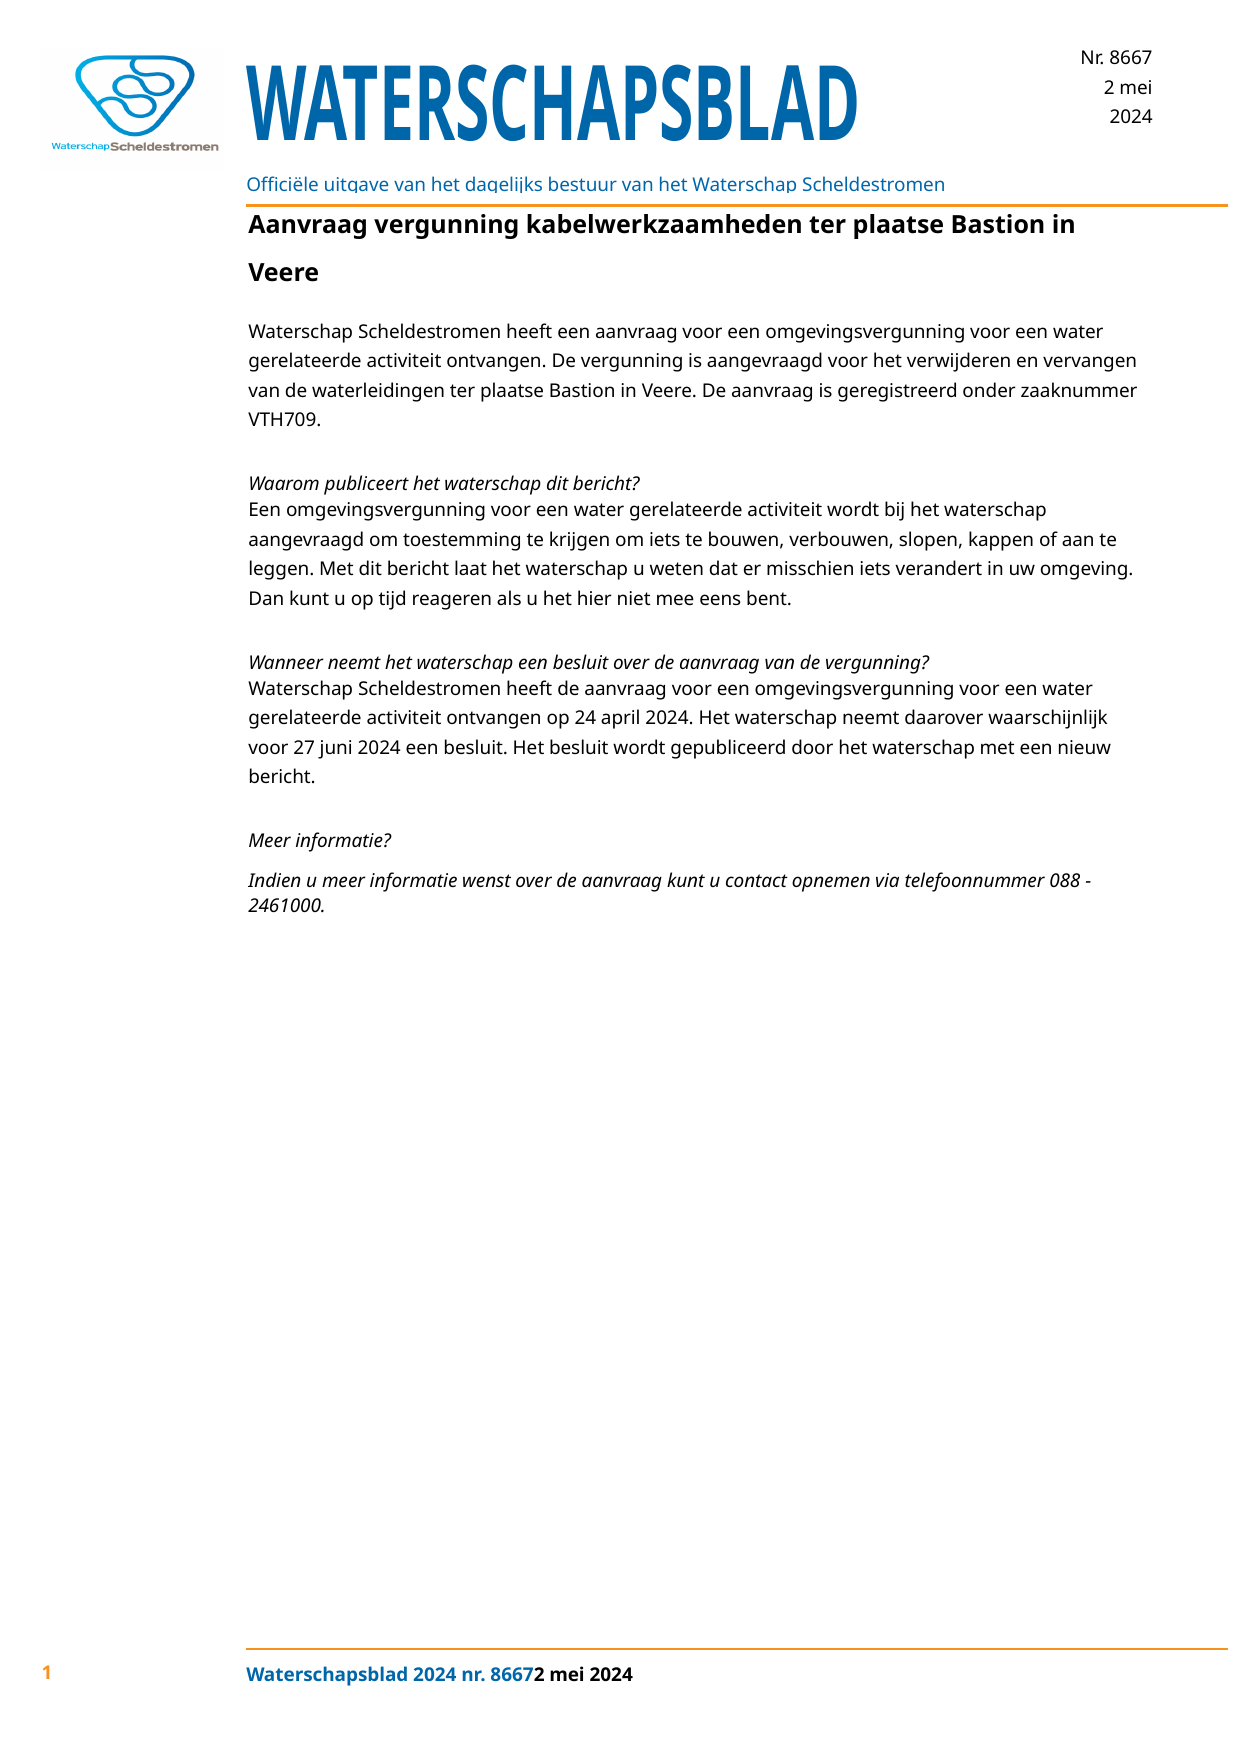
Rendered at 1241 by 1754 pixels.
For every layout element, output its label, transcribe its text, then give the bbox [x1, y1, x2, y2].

text Meer informatie? [248, 827, 1152, 853]
text Wanneer neemt het waterschap een besluit over de aanvraag van de vergunning? [248, 649, 1152, 675]
text Een omgevingsvergunning voor een water gerelateerde activiteit wordt bij het waterschap aangevraagd om toestemming te krijgen om iets te bouwen, verbouwen, slopen, kappen of aan te leggen. Met dit bericht laat het waterschap u weten dat er misschien iets verandert in uw omgeving. Dan kunt u op tijd reageren als u het hier niet mee eens bent. [248, 496, 1152, 611]
text Waterschap Scheldestromen heeft de aanvraag voor een omgevingsvergunning voor een water gerelateerde activiteit ontvangen op 24 april 2024. Het waterschap neemt daarover waarschijnlijk voor 27 juni 2024 een besluit. Het besluit wordt gepubliceerd door het waterschap met een nieuw bericht. [248, 675, 1152, 789]
text Waarom publiceert het waterschap dit bericht? [248, 471, 1152, 496]
picture [41, 47, 231, 172]
text Waterschap Scheldestromen heeft een aanvraag voor een omgevingsvergunning voor een water gerelateerde activiteit ontvangen. De vergunning is aangevraagd voor het verwijderen en vervangen van de waterleidingen ter plaatse Bastion in Veere. De aanvraag is geregistreerd onder zaaknummer VTH709. [248, 318, 1152, 432]
text Aanvraag vergunning kabelwerkzaamheden ter plaatse Bastion in Veere [248, 207, 1152, 288]
text Indien u meer informatie wenst over de aanvraag kunt u contact opnemen via telefoonnummer 088 - 2461000. [248, 867, 1152, 918]
